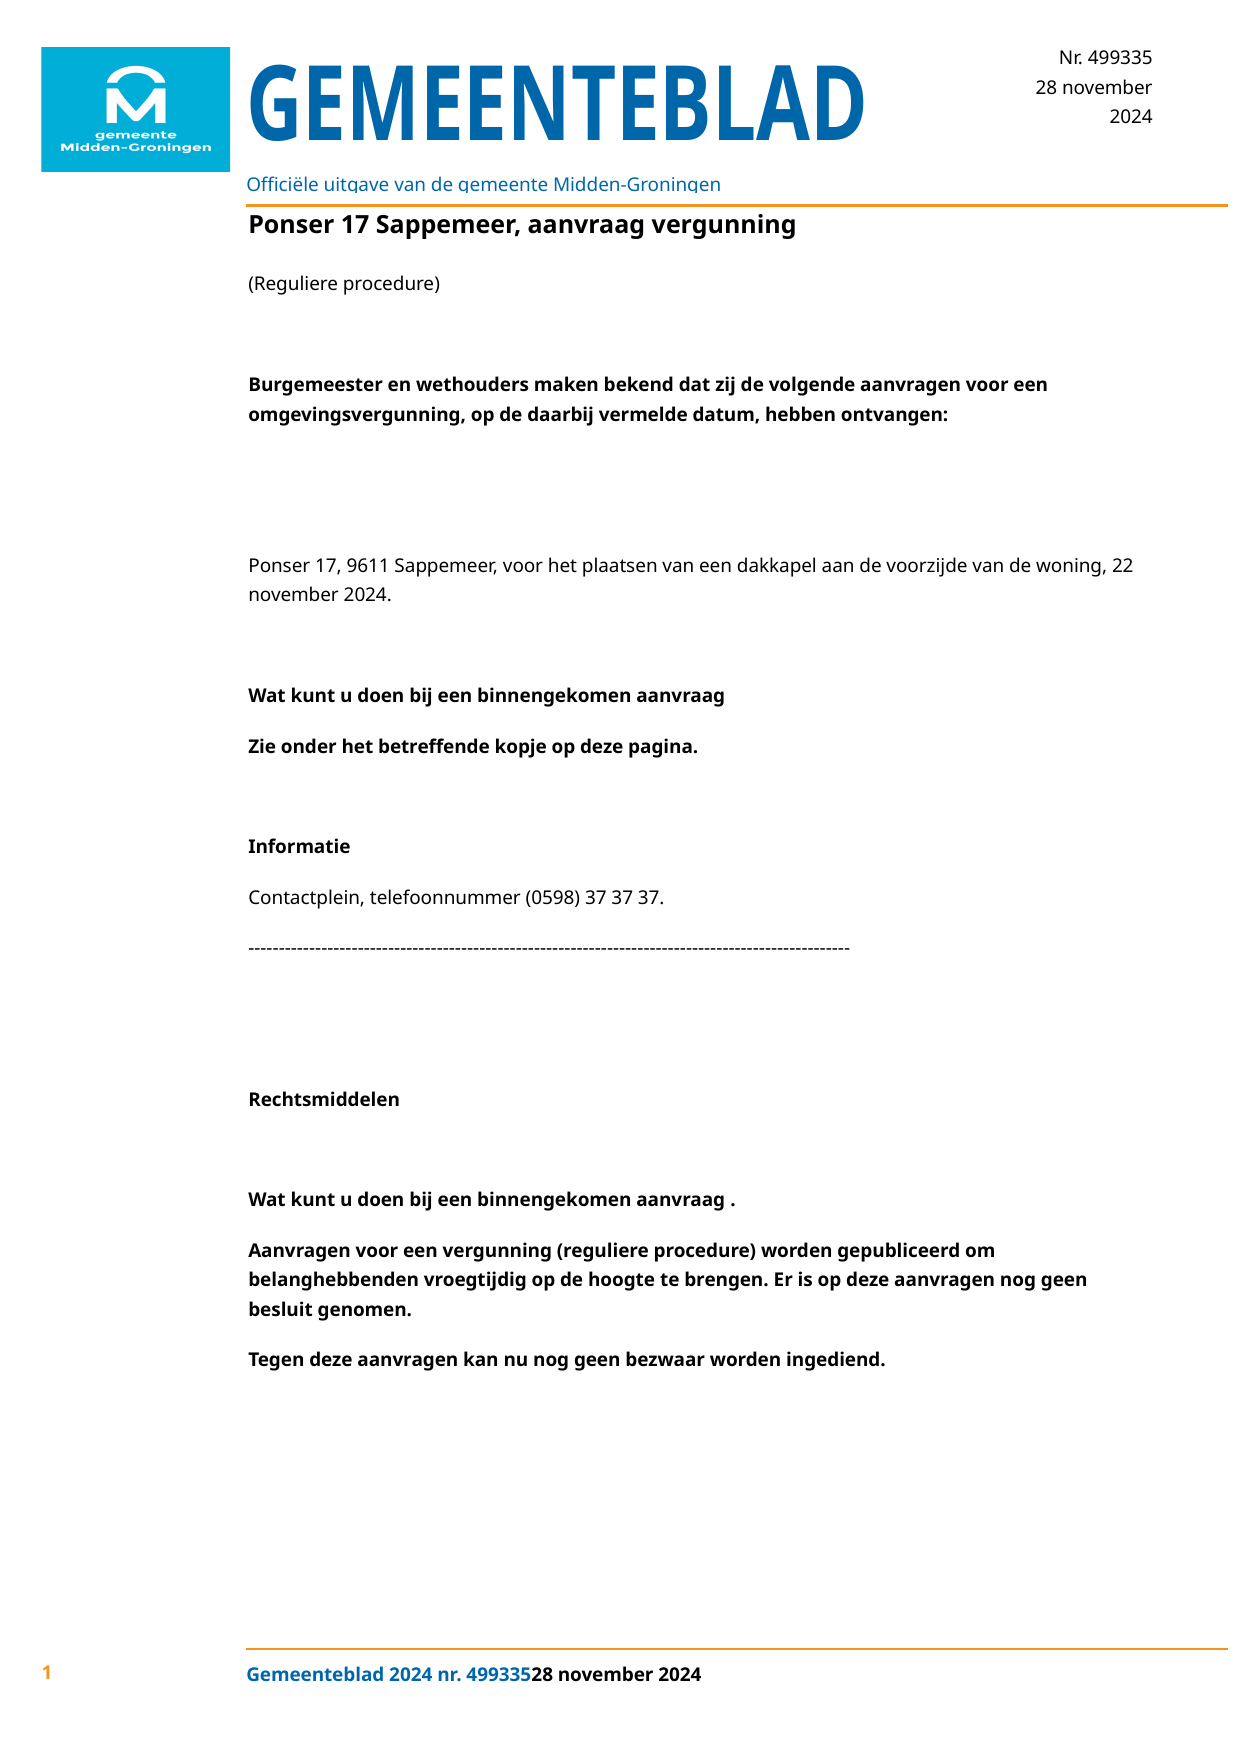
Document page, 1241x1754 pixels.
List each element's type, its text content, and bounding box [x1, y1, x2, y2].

text Contactplein, telefoonnummer (0598) 37 37 37. [248, 884, 1152, 910]
text Ponser 17, 9611 Sappemeer, voor het plaatsen van een dakkapel aan de voorzijde van de woning, 22 november 2024. [248, 552, 1152, 607]
text Wat kunt u doen bij een binnengekomen aanvraag . [248, 1187, 1152, 1212]
text --------------------------------------------------------------------------------------------------- [248, 934, 1152, 960]
text Aanvragen voor een vergunning (reguliere procedure) worden gepubliceerd om belanghebbenden vroegtijdig op de hoogte te brengen. Er is op deze aanvragen nog geen besluit genomen. [248, 1237, 1152, 1322]
text Informatie [248, 834, 1152, 859]
picture [107, 89, 165, 122]
picture [108, 66, 164, 82]
text Wat kunt u doen bij een binnengekomen aanvraag [248, 682, 1152, 708]
text Zie onder het betreffende kopje op deze pagina. [248, 733, 1152, 758]
text Tegen deze aanvragen kan nu nog geen bezwaar worden ingediend. [248, 1347, 1152, 1372]
text Burgemeester en wethouders maken bekend dat zij de volgende aanvragen voor een omgevingsvergunning, op de daarbij vermelde datum, hebben ontvangen: [248, 371, 1152, 426]
text Rechtsmiddelen [248, 1086, 1152, 1111]
text Ponser 17 Sappemeer, aanvraag vergunning [248, 207, 1152, 241]
picture [184, 146, 190, 153]
text (Reguliere procedure) [248, 270, 1152, 296]
